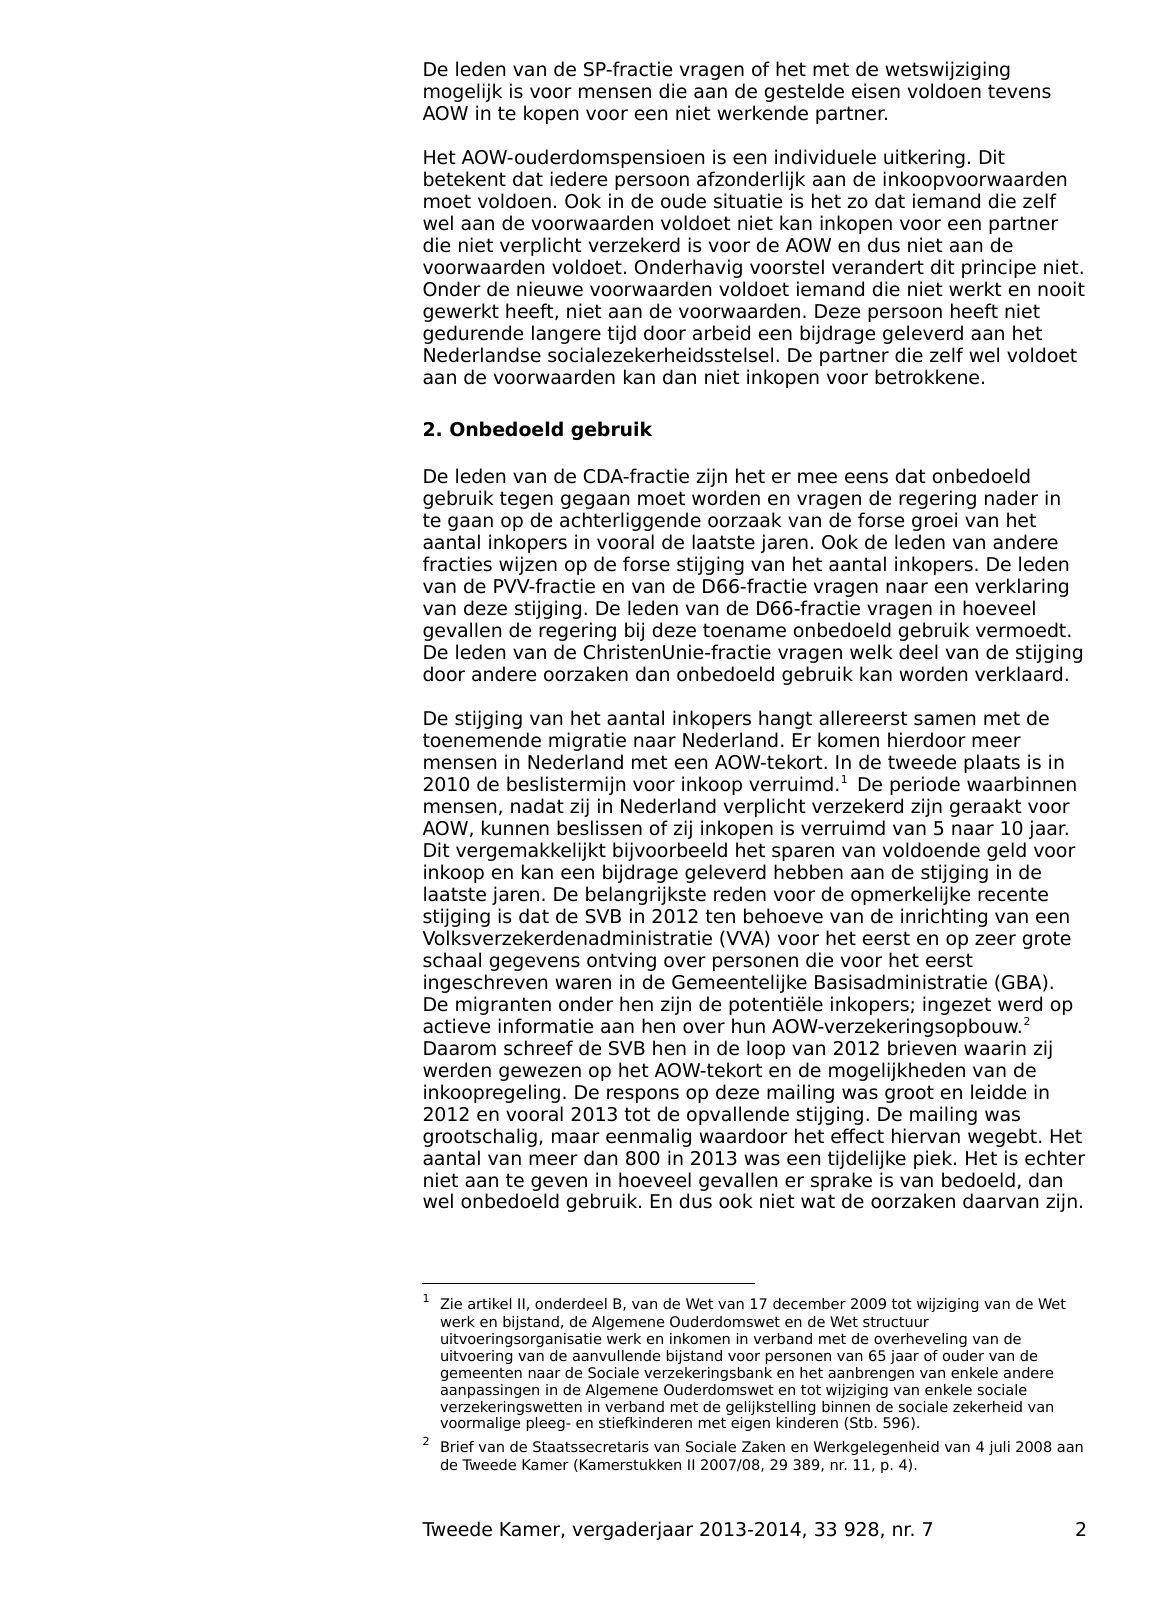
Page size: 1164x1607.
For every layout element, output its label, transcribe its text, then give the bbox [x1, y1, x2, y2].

text De leden van de CDA-fractie zijn het er mee eens dat onbedoeld gebruik tegen gegaan moet worden en vragen de regering nader in te gaan op de achterliggende oorzaak van de forse groei van het aantal inkopers in vooral de laatste jaren. Ook de leden van andere fracties wijzen op de forse stijging van het aantal inkopers. De leden van de PVV-fractie en van de D66-fractie vragen naar een verklaring van deze stijging. De leden van de D66-fractie vragen in hoeveel gevallen de regering bij deze toename onbedoeld gebruik vermoedt. De leden van de ChristenUnie-fractie vragen welk deel van de stijging door andere oorzaken dan onbedoeld gebruik kan worden verklaard. [422, 466, 1087, 686]
text Brief van de Staatssecretaris van Sociale Zaken en Werkgelegenheid van 4 juli 2008 aan de Tweede Kamer (Kamerstukken II 2007/08, 29 389, nr. 11, p. 4). [422, 1435, 1087, 1474]
text Zie artikel II, onderdeel B, van de Wet van 17 december 2009 tot wijziging van de Wet werk en bijstand, de Algemene Ouderdomswet en de Wet structuur uitvoeringsorganisatie werk en inkomen in verband met de overheveling van de uitvoering van de aanvullende bijstand voor personen van 65 jaar of ouder van de gemeenten naar de Sociale verzekeringsbank en het aanbrengen van enkele andere aanpassingen in de Algemene Ouderdomswet en tot wijziging van enkele sociale verzekeringswetten in verband met de gelijkstelling binnen de sociale zekerheid van voormalige pleeg- en stiefkinderen met eigen kinderen (Stb. 596). [422, 1292, 1087, 1432]
text De stijging van het aantal inkopers hangt allereerst samen met de toenemende migratie naar Nederland. Er komen hierdoor meer mensen in Nederland met een AOW-tekort. In de tweede plaats is in 2010 de beslistermijn voor inkoop verruimd. De periode waarbinnen mensen, nadat zij in Nederland verplicht verzekerd zijn geraakt voor AOW, kunnen beslissen of zij inkopen is verruimd van 5 naar 10 jaar. Dit vergemakkelijkt bijvoorbeeld het sparen van voldoende geld voor inkoop en kan een bijdrage geleverd hebben aan de stijging in de laatste jaren. De belangrijkste reden voor de opmerkelijke recente stijging is dat de SVB in 2012 ten behoeve van de inrichting van een Volksverzekerdenadministratie (VVA) voor het eerst en op zeer grote schaal gegevens ontving over personen die voor het eerst ingeschreven waren in de Gemeentelijke Basisadministratie (GBA). De migranten onder hen zijn de potentiële inkopers; ingezet werd op actieve informatie aan hen over hun AOW-verzekeringsopbouw. Daarom schreef de SVB hen in de loop van 2012 brieven waarin zij werden gewezen op het AOW-tekort en de mogelijkheden van de inkoopregeling. De respons op deze mailing was groot en leidde in 2012 en vooral 2013 tot de opvallende stijging. De mailing was grootschalig, maar eenmalig waardoor het effect hiervan wegebt. Het aantal van meer dan 800 in 2013 was een tijdelijke piek. Het is echter niet aan te geven in hoeveel gevallen er sprake is van bedoeld, dan wel onbedoeld gebruik. En dus ook niet wat de oorzaken daarvan zijn. [422, 708, 1087, 1213]
text Het AOW-ouderdomspensioen is een individuele uitkering. Dit betekent dat iedere persoon afzonderlijk aan de inkoopvoorwaarden moet voldoen. Ook in de oude situatie is het zo dat iemand die zelf wel aan de voorwaarden voldoet niet kan inkopen voor een partner die niet verplicht verzekerd is voor de AOW en dus niet aan de voorwaarden voldoet. Onderhavig voorstel verandert dit principe niet. Onder de nieuwe voorwaarden voldoet iemand die niet werkt en nooit gewerkt heeft, niet aan de voorwaarden. Deze persoon heeft niet gedurende langere tijd door arbeid een bijdrage geleverd aan het Nederlandse socialezekerheidsstelsel. De partner die zelf wel voldoet aan de voorwaarden kan dan niet inkopen voor betrokkene. [422, 147, 1087, 389]
text De leden van de SP-fractie vragen of het met de wetswijziging mogelijk is voor mensen die aan de gestelde eisen voldoen tevens AOW in te kopen voor een niet werkende partner. [422, 59, 1087, 125]
subtitle 2. Onbedoeld gebruik [422, 419, 1087, 441]
